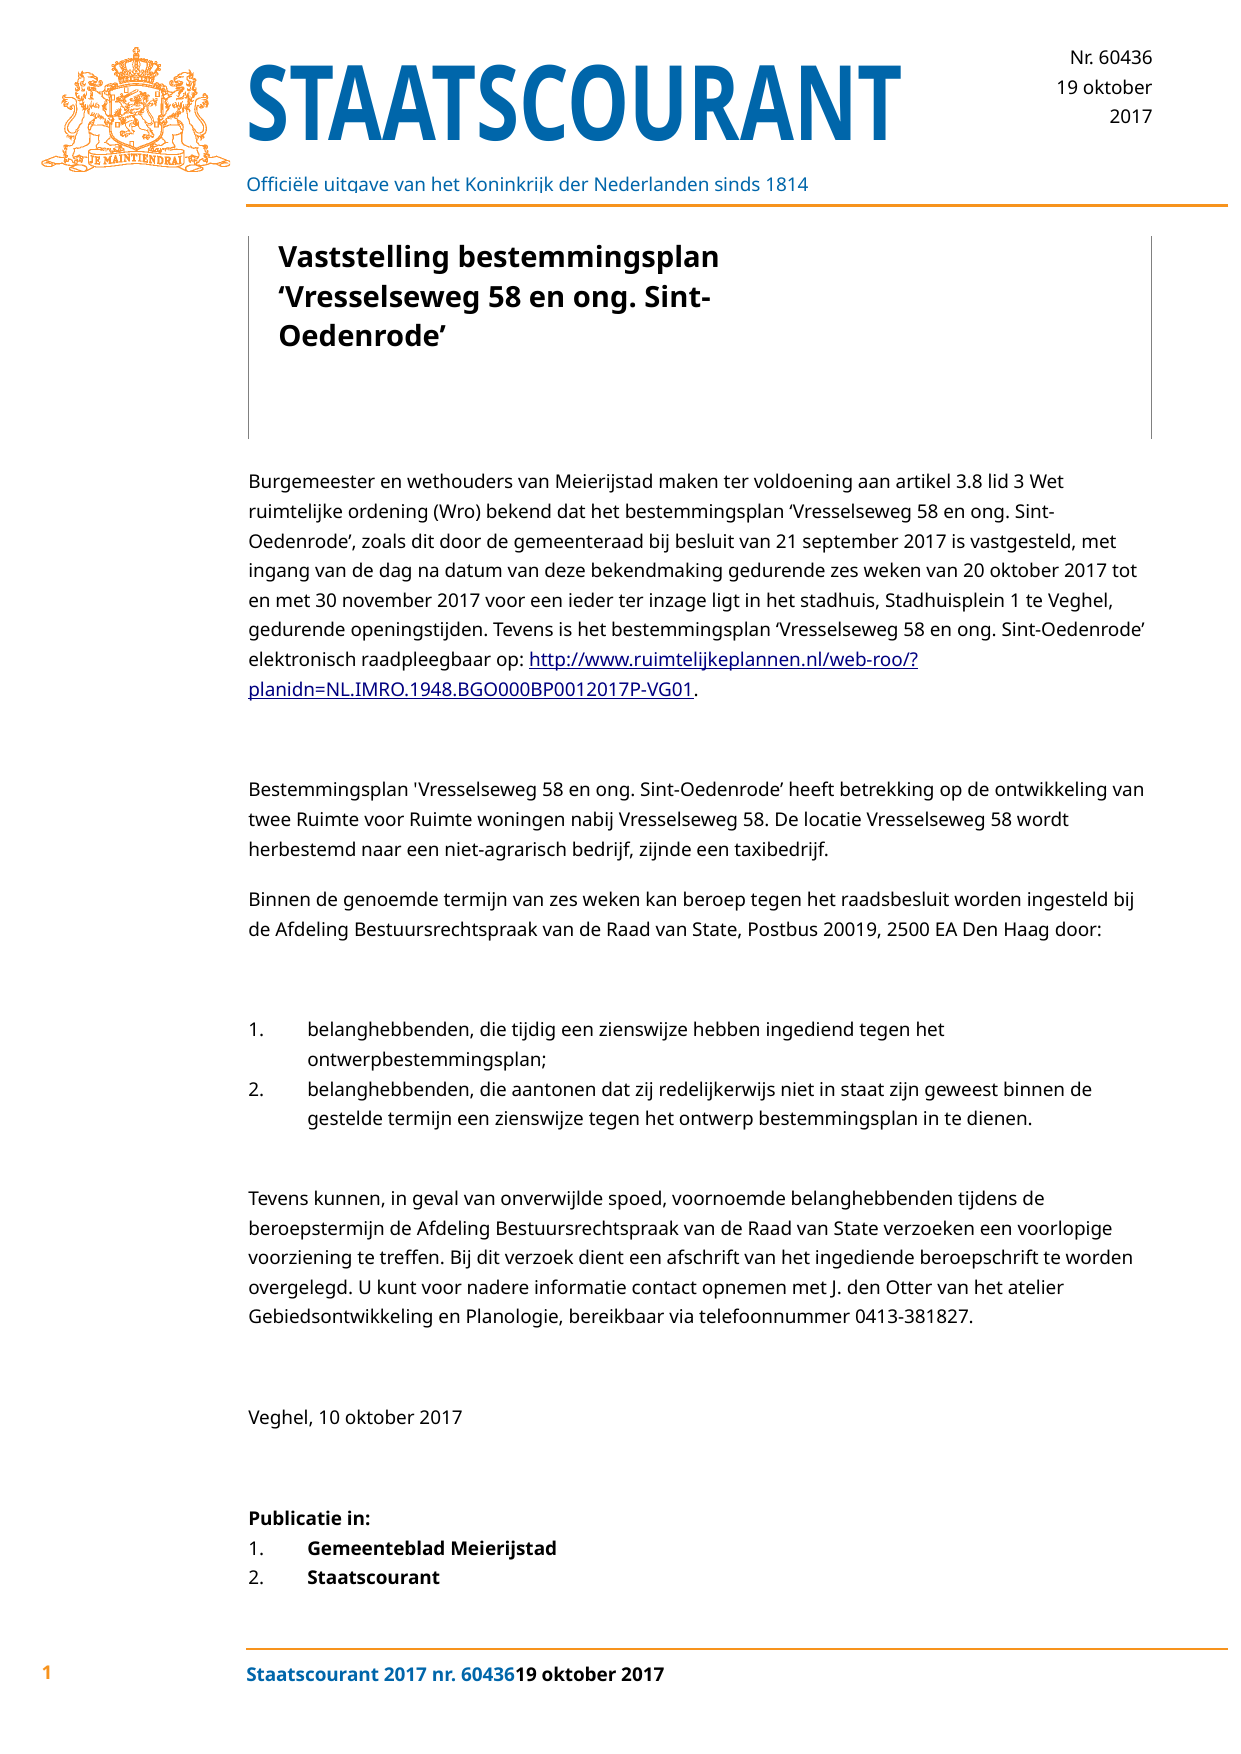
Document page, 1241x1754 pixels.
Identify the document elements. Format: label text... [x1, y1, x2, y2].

list belanghebbenden, die tijdig een zienswijze hebben ingediend tegen het ontwerpbestemmingsplan; [248, 1017, 1152, 1072]
list Gemeenteblad Meierijstad [248, 1535, 1152, 1561]
text Veghel, 10 oktober 2017 [248, 1404, 1152, 1430]
text Bestemmingsplan 'Vresselseweg 58 en ong. Sint-Oedenrode’ heeft betrekking op de ontwikkeling van twee Ruimte voor Ruimte woningen nabij Vresselseweg 58. De locatie Vresselseweg 58 wordt herbestemd naar een niet-agrarisch bedrijf, zijnde een taxibedrijf. [248, 777, 1152, 861]
text Tevens kunnen, in geval van onverwijlde spoed, voornoemde belanghebbenden tijdens de beroepstermijn de Afdeling Bestuursrechtspraak van de Raad van State verzoeken een voorlopige voorziening te treffen. Bij dit verzoek dient een afschrift van het ingediende beroepschrift te worden overgelegd. U kunt voor nadere informatie contact opnemen met J. den Otter van het atelier Gebiedsontwikkeling en Planologie, bereikbaar via telefoonnummer 0413-381827. [248, 1185, 1152, 1329]
text Burgemeester en wethouders van Meierijstad maken ter voldoening aan artikel 3.8 lid 3 Wet ruimtelijke ordening (Wro) bekend dat het bestemmingsplan ‘Vresselseweg 58 en ong. Sint-Oedenrode’, zoals dit door de gemeenteraad bij besluit van 21 september 2017 is vastgesteld, met ingang van de dag na datum van deze bekendmaking gedurende zes weken van 20 oktober 2017 tot en met 30 november 2017 voor een ieder ter inzage ligt in het stadhuis, Stadhuisplein 1 te Veghel, gedurende openingstijden. Tevens is het bestemmingsplan ‘Vresselseweg 58 en ong. Sint-Oedenrode’ elektronisch raadpleegbaar op: http://www.ruimtelijkeplannen.nl/web-roo/?planidn=NL.IMRO.1948.BGO000BP0012017P-VG01. [248, 469, 1152, 701]
list Staatscourant [248, 1564, 1152, 1590]
table_header [850, 414, 1151, 439]
text Binnen de genoemde termijn van zes weken kan beroep tegen het raadsbesluit worden ingesteld bij de Afdeling Bestuursrechtspraak van de Raad van State, Postbus 20019, 2500 EA Den Haag door: [248, 886, 1152, 941]
picture [912, 236, 1090, 414]
text Publicatie in: [248, 1505, 1152, 1531]
table_header Vaststelling bestemmingsplan ‘Vresselseweg 58 en ong. Sint-Oedenrode’ [249, 236, 850, 439]
list belanghebbenden, die aantonen dat zij redelijkerwijs niet in staat zijn geweest binnen de gestelde termijn een zienswijze tegen het ontwerp bestemmingsplan in te dienen. [248, 1076, 1152, 1131]
table_header [850, 236, 912, 413]
table_header [1090, 236, 1151, 413]
picture [41, 47, 231, 172]
